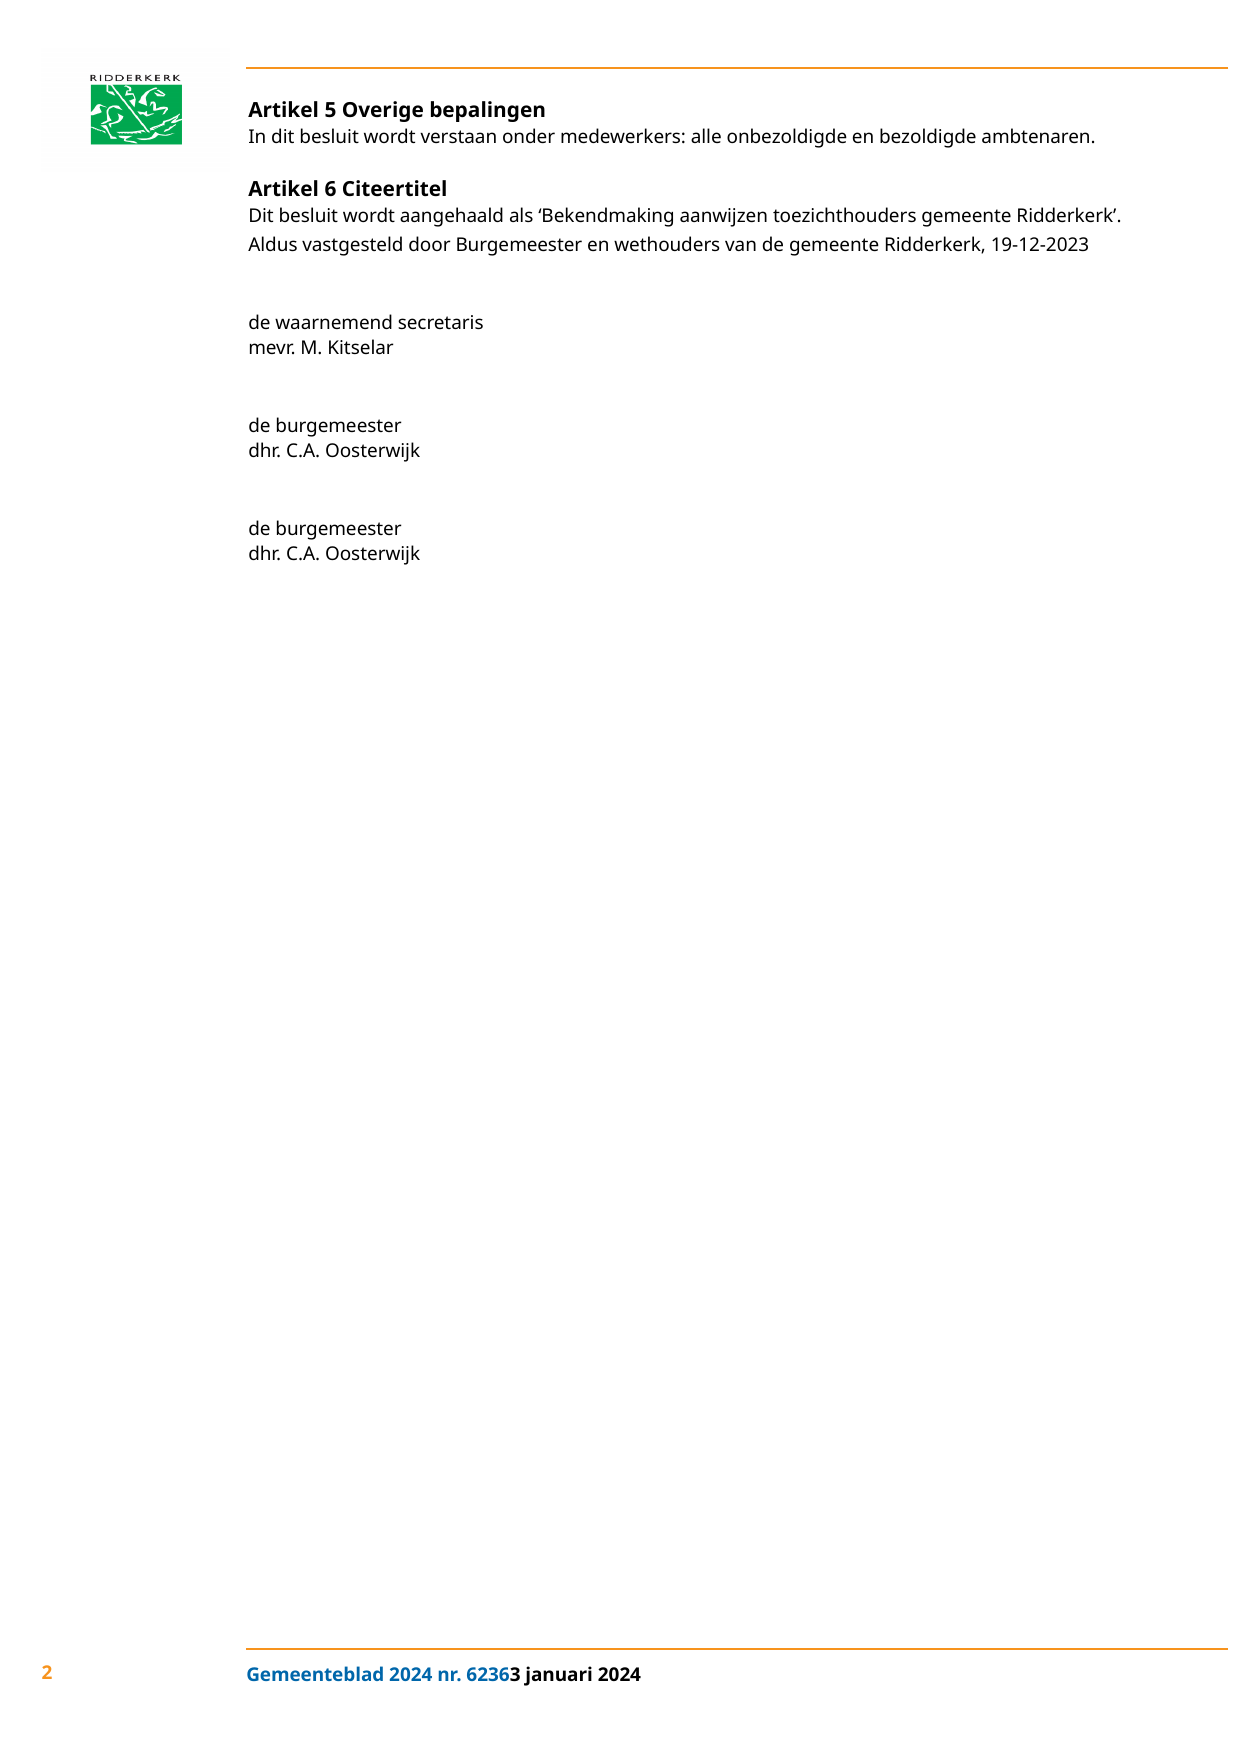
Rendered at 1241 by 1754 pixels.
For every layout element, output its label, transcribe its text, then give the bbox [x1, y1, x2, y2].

text de waarnemend secretaris [248, 309, 1152, 334]
text Artikel 5 Overige bepalingen [248, 95, 1152, 123]
text de burgemeester [248, 515, 1152, 540]
text In dit besluit wordt verstaan onder medewerkers: alle onbezoldigde en bezoldigde ambtenaren. [248, 123, 1152, 149]
picture [41, 47, 231, 172]
text Dit besluit wordt aangehaald als ‘Bekendmaking aanwijzen toezichthouders gemeente Ridderkerk’. [248, 202, 1152, 228]
text Artikel 6 Citeertitel [248, 174, 1152, 202]
text mevr. M. Kitselar [248, 334, 1152, 360]
text Aldus vastgesteld door Burgemeester en wethouders van de gemeente Ridderkerk, 19-12-2023 [248, 232, 1152, 257]
text dhr. C.A. Oosterwijk [248, 437, 1152, 463]
text dhr. C.A. Oosterwijk [248, 540, 1152, 566]
text de burgemeester [248, 412, 1152, 437]
